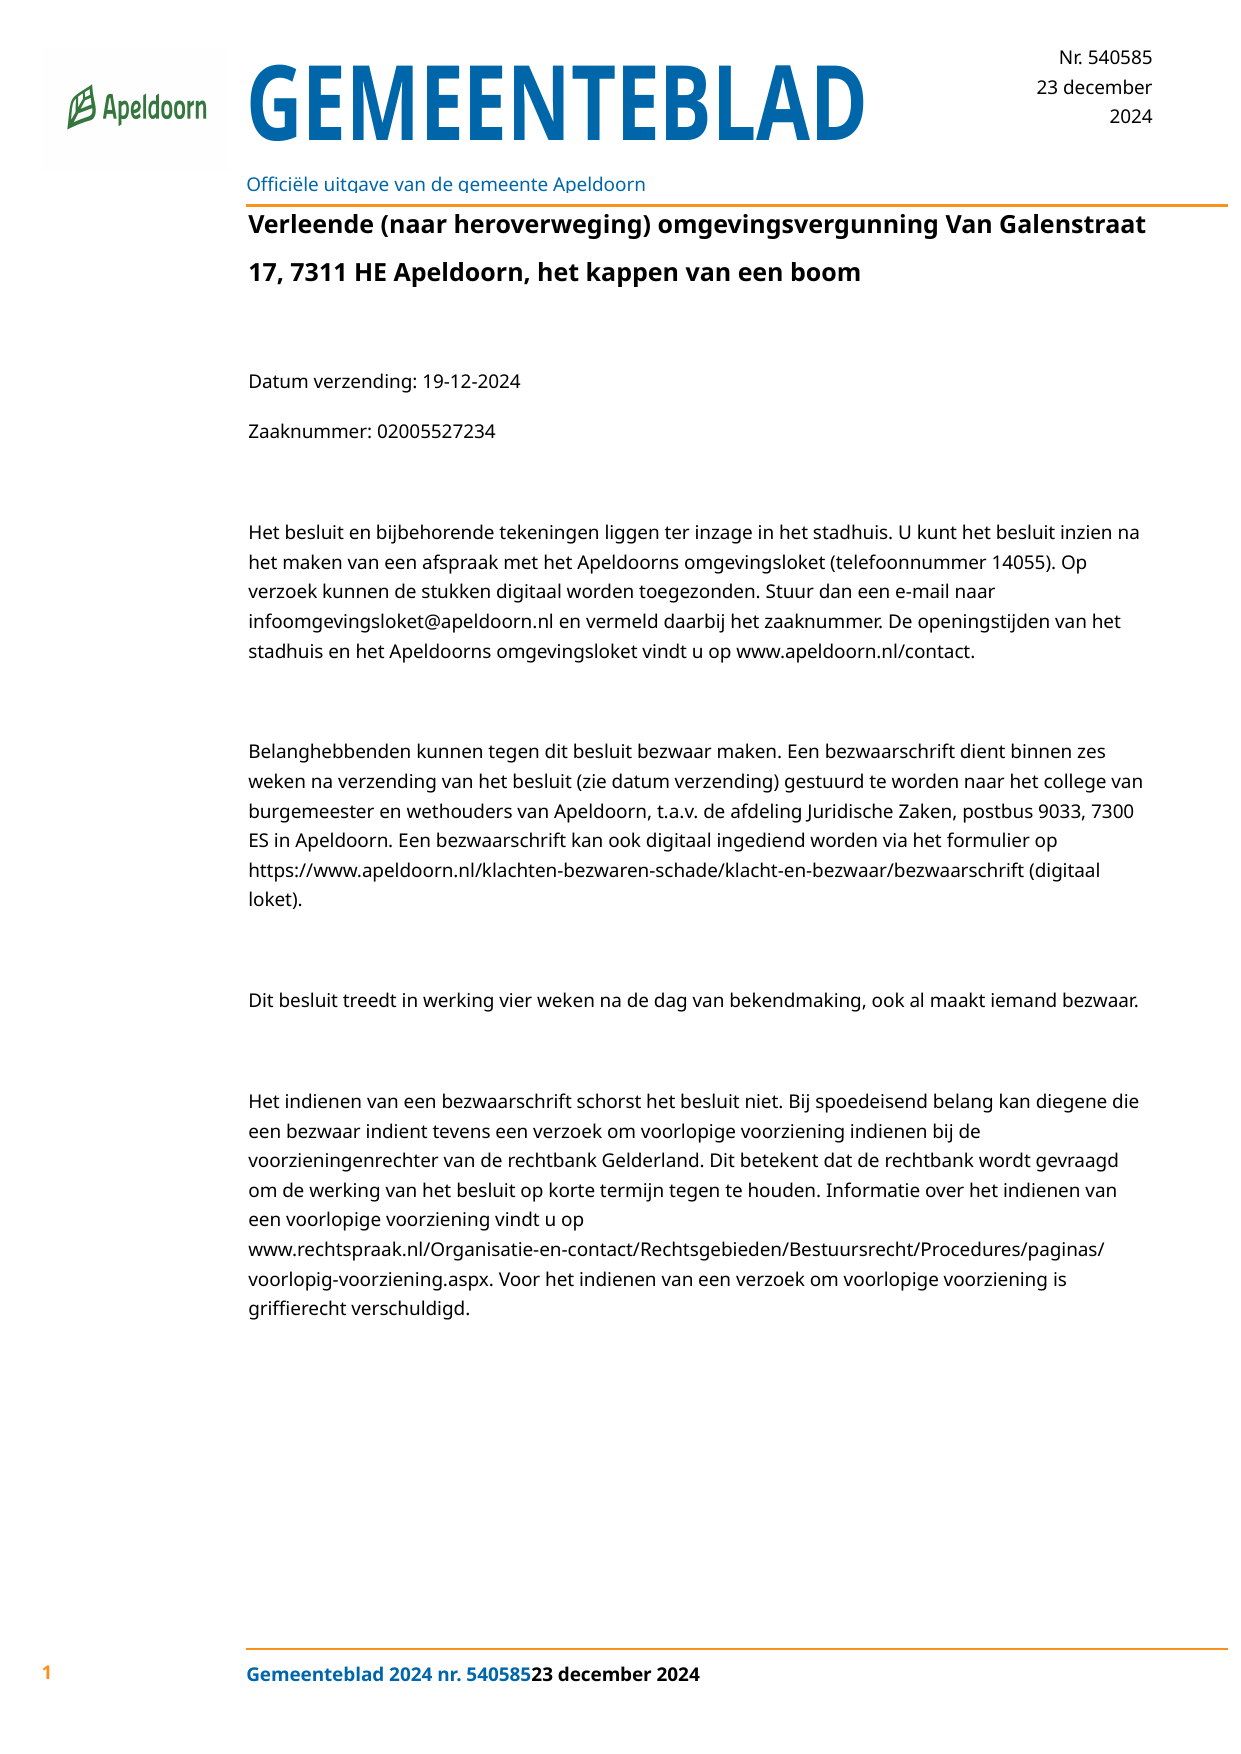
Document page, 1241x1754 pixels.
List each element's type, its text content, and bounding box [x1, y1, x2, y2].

picture [41, 47, 231, 172]
text Zaaknummer: 02005527234 [248, 419, 1152, 444]
text Dit besluit treedt in werking vier weken na de dag van bekendmaking, ook al maakt iemand bezwaar. [248, 987, 1152, 1013]
text Het indienen van een bezwaarschrift schorst het besluit niet. Bij spoedeisend belang kan diegene die een bezwaar indient tevens een verzoek om voorlopige voorziening indienen bij de voorzieningenrechter van de rechtbank Gelderland. Dit betekent dat de rechtbank wordt gevraagd om de werking van het besluit op korte termijn tegen te houden. Informatie over het indienen van een voorlopige voorziening vindt u op www.rechtspraak.nl/Organisatie-en-contact/Rechtsgebieden/Bestuursrecht/Procedures/paginas/voorlopig-voorziening.aspx. Voor het indienen van een verzoek om voorlopige voorziening is griffierecht verschuldigd. [248, 1088, 1152, 1321]
text Verleende (naar heroverweging) omgevingsvergunning Van Galenstraat 17, 7311 HE Apeldoorn, het kappen van een boom [248, 207, 1152, 288]
text Het besluit en bijbehorende tekeningen liggen ter inzage in het stadhuis. U kunt het besluit inzien na het maken van een afspraak met het Apeldoorns omgevingsloket (telefoonnummer 14055). Op verzoek kunnen de stukken digitaal worden toegezonden. Stuur dan een e-mail naar infoomgevingsloket@apeldoorn.nl en vermeld daarbij het zaaknummer. De openingstijden van het stadhuis en het Apeldoorns omgevingsloket vindt u op www.apeldoorn.nl/contact. [248, 519, 1152, 664]
text Belanghebbenden kunnen tegen dit besluit bezwaar maken. Een bezwaarschrift dient binnen zes weken na verzending van het besluit (zie datum verzending) gestuurd te worden naar het college van burgemeester en wethouders van Apeldoorn, t.a.v. de afdeling Juridische Zaken, postbus 9033, 7300 ES in Apeldoorn. Een bezwaarschrift kan ook digitaal ingediend worden via het formulier op https://www.apeldoorn.nl/klachten-bezwaren-schade/klacht-en-bezwaar/bezwaarschrift (digitaal loket). [248, 739, 1152, 912]
text Datum verzending: 19-12-2024 [248, 368, 1152, 394]
